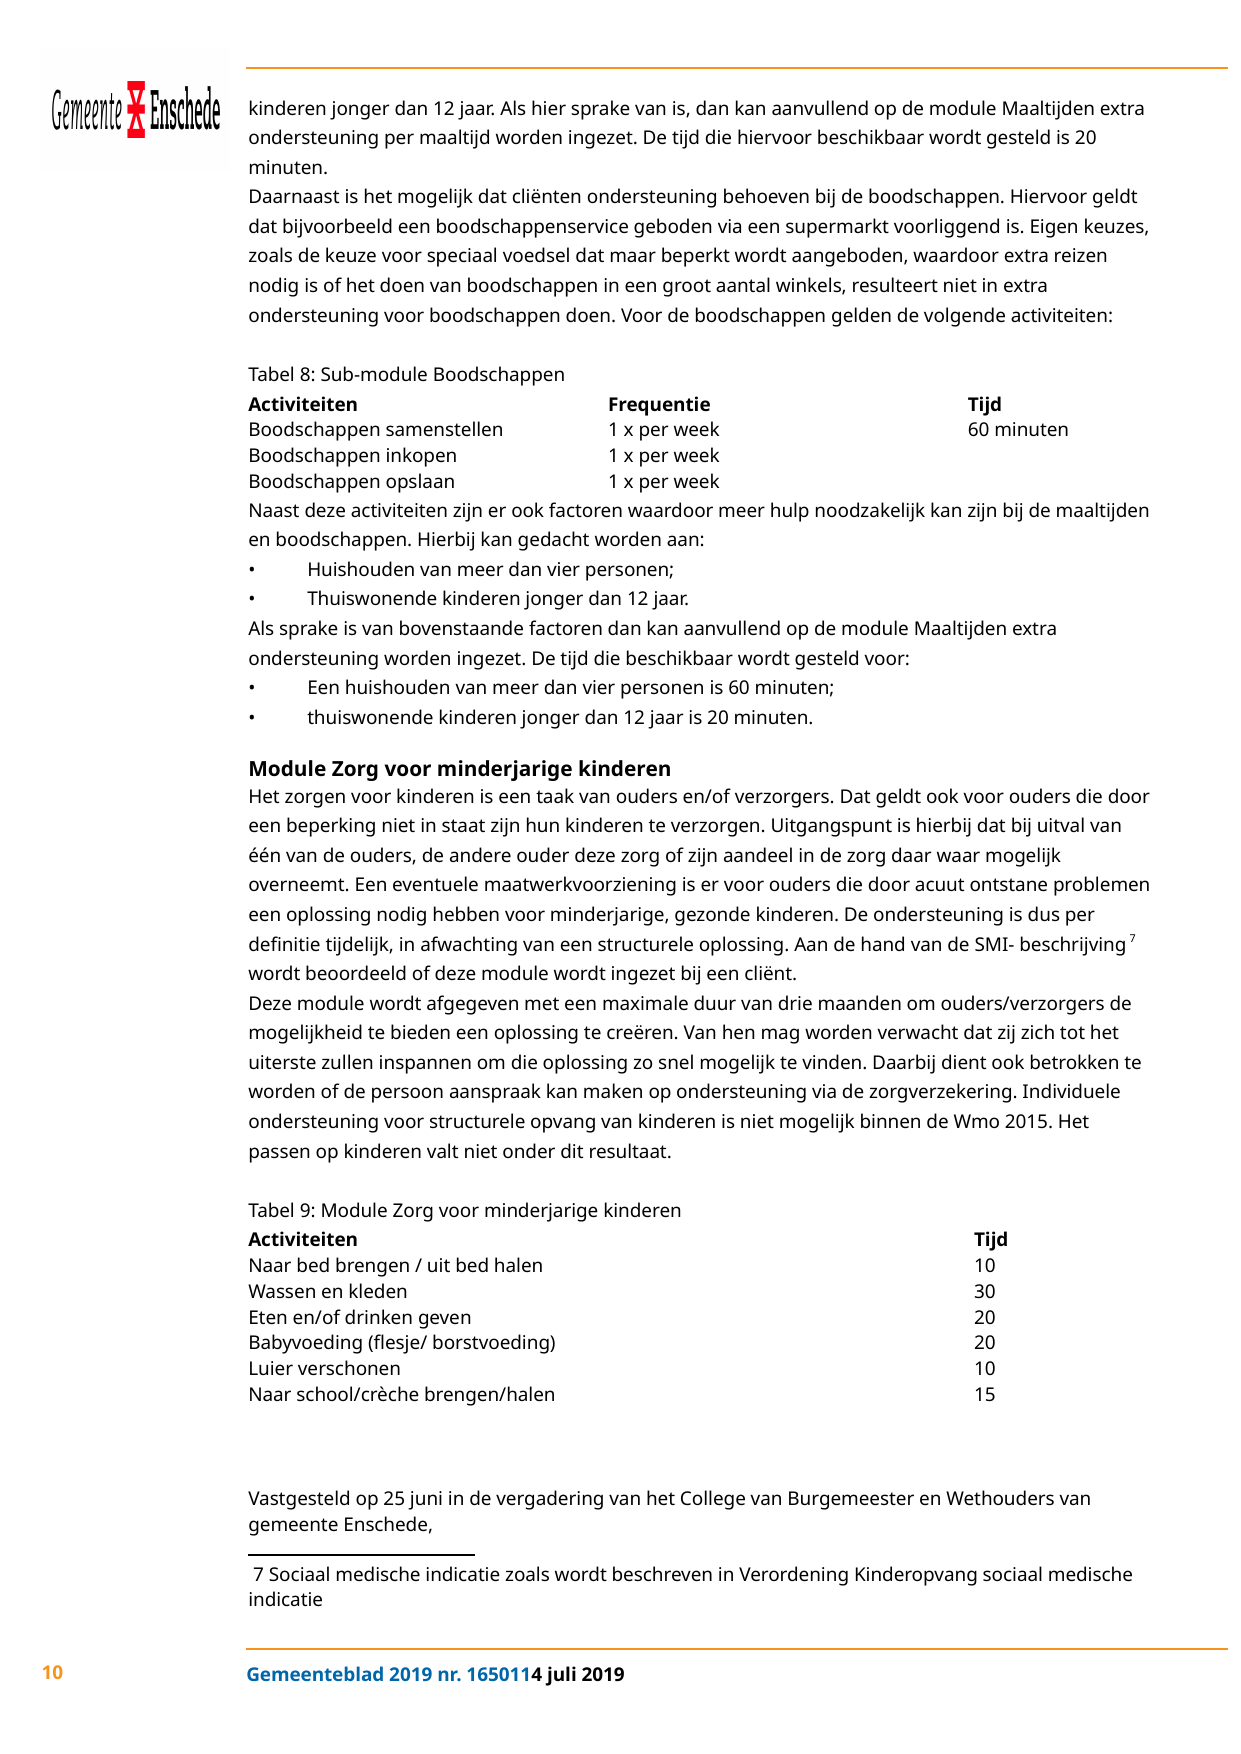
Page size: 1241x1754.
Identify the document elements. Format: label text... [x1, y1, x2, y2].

table_cell 1 x per week [608, 416, 968, 442]
text Daarnaast is het mogelijk dat cliënten ondersteuning behoeven bij de boodschappen. Hiervoor geldt dat bijvoorbeeld een boodschappenservice geboden via een supermarkt voorliggend is. Eigen keuzes, zoals de keuze voor speciaal voedsel dat maar beperkt wordt aangeboden, waardoor extra reizen nodig is of het doen van boodschappen in een groot aantal winkels, resulteert niet in extra ondersteuning voor boodschappen doen. Voor de boodschappen gelden de volgende activiteiten: [248, 183, 1152, 328]
list Huishouden van meer dan vier personen; [248, 556, 1152, 582]
table_header Tijd [968, 391, 1152, 416]
text Als sprake is van bovenstaande factoren dan kan aanvullend op de module Maaltijden extra ondersteuning worden ingezet. De tijd die beschikbaar wordt gesteld voor: [248, 615, 1152, 671]
text Het zorgen voor kinderen is een taak van ouders en/of verzorgers. Dat geldt ook voor ouders die door een beperking niet in staat zijn hun kinderen te verzorgen. Uitgangspunt is hierbij dat bij uitval van één van de ouders, de andere ouder deze zorg of zijn aandeel in de zorg daar waar mogelijk overneemt. Een eventuele maatwerkvoorziening is er voor ouders die door acuut ontstane problemen een oplossing nodig hebben voor minderjarige, gezonde kinderen. De ondersteuning is dus per definitie tijdelijk, in afwachting van een structurele oplossing. Aan de hand van de SMI- beschrijving wordt beoordeeld of deze module wordt ingezet bij een cliënt. [248, 783, 1152, 986]
table_header Frequentie [608, 391, 968, 416]
table_cell 10 [974, 1253, 1152, 1278]
table_cell [968, 468, 1152, 494]
text Sociaal medische indicatie zoals wordt beschreven in Verordening Kinderopvang sociaal medische indicatie [248, 1561, 1152, 1612]
table_cell Naar bed brengen / uit bed halen [248, 1253, 974, 1278]
table_cell 1 x per week [608, 442, 968, 468]
table_cell Babyvoeding (flesje/ borstvoeding) [248, 1330, 974, 1355]
list thuiswonende kinderen jonger dan 12 jaar is 20 minuten. [248, 704, 1152, 730]
list Een huishouden van meer dan vier personen is 60 minuten; [248, 674, 1152, 700]
table_cell Boodschappen samenstellen [248, 416, 608, 442]
table_cell 15 [974, 1381, 1152, 1407]
table_header Activiteiten [248, 1227, 974, 1252]
list Thuiswonende kinderen jonger dan 12 jaar. [248, 586, 1152, 611]
table_cell 1 x per week [608, 468, 968, 494]
table_cell Luier verschonen [248, 1355, 974, 1381]
table_cell 60 minuten [968, 416, 1152, 442]
text Naast deze activiteiten zijn er ook factoren waardoor meer hulp noodzakelijk kan zijn bij de maaltijden en boodschappen. Hierbij kan gedacht worden aan: [248, 497, 1152, 552]
table_cell Boodschappen opslaan [248, 468, 608, 494]
table_cell [968, 442, 1152, 468]
text Tabel 9: Module Zorg voor minderjarige kinderen [248, 1197, 1152, 1223]
table_cell Boodschappen inkopen [248, 442, 608, 468]
table_cell Wassen en kleden [248, 1278, 974, 1304]
table_header Activiteiten [248, 391, 608, 416]
picture [41, 47, 231, 172]
text Tabel 8: Sub-module Boodschappen [248, 361, 1152, 387]
table_cell 20 [974, 1330, 1152, 1355]
text kinderen jonger dan 12 jaar. Als hier sprake van is, dan kan aanvullend op de module Maaltijden extra ondersteuning per maaltijd worden ingezet. De tijd die hiervoor beschikbaar wordt gesteld is 20 minuten. [248, 95, 1152, 180]
table_header Tijd [974, 1227, 1152, 1252]
text Deze module wordt afgegeven met een maximale duur van drie maanden om ouders/verzorgers de mogelijkheid te bieden een oplossing te creëren. Van hen mag worden verwacht dat zij zich tot het uiterste zullen inspannen om die oplossing zo snel mogelijk te vinden. Daarbij dient ook betrokken te worden of de persoon aanspraak kan maken op ondersteuning via de zorgverzekering. Individuele ondersteuning voor structurele opvang van kinderen is niet mogelijk binnen de Wmo 2015. Het passen op kinderen valt niet onder dit resultaat. [248, 990, 1152, 1163]
text Module Zorg voor minderjarige kinderen [248, 754, 1152, 783]
table_cell 20 [974, 1304, 1152, 1329]
table_cell Eten en/of drinken geven [248, 1304, 974, 1329]
table_cell Naar school/crèche brengen/halen [248, 1381, 974, 1407]
table_cell 10 [974, 1355, 1152, 1381]
text Vastgesteld op 25 juni in de vergadering van het College van Burgemeester en Wethouders van gemeente Enschede, [248, 1485, 1152, 1537]
table_cell 30 [974, 1278, 1152, 1304]
